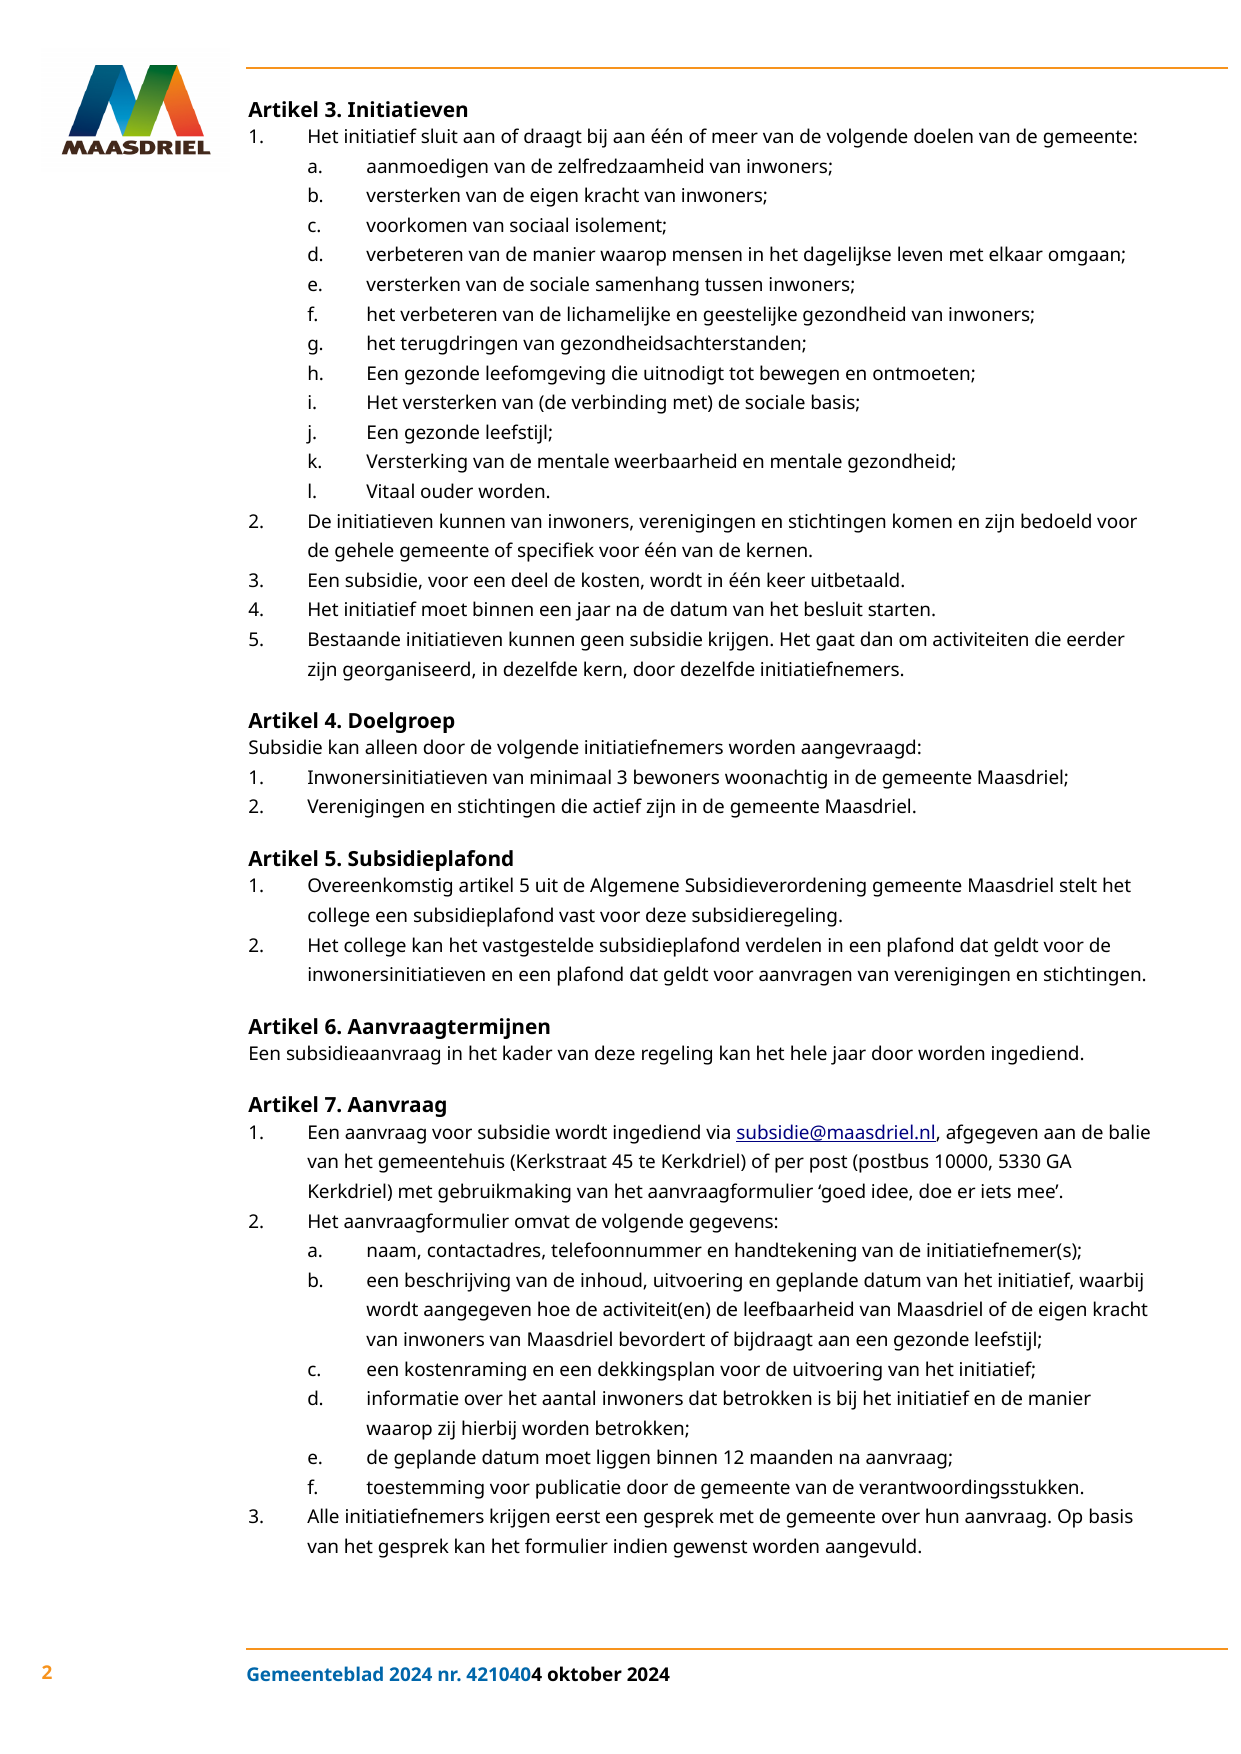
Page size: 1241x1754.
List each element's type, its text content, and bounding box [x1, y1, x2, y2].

text Een subsidieaanvraag in het kader van deze regeling kan het hele jaar door worden ingediend. [248, 1040, 1152, 1066]
text Artikel 4. Doelgroep [248, 706, 1152, 734]
text Artikel 6. Aanvraagtermijnen [248, 1012, 1152, 1040]
list De initiatieven kunnen van inwoners, verenigingen en stichtingen komen en zijn bedoeld voor de gehele gemeente of specifiek voor één van de kernen. [248, 508, 1152, 563]
list Een gezonde leefstijl; [307, 419, 1152, 445]
list Overeenkomstig artikel 5 uit de Algemene Subsidieverordening gemeente Maasdriel stelt het college een subsidieplafond vast voor deze subsidieregeling. [248, 873, 1152, 928]
list informatie over het aantal inwoners dat betrokken is bij het initiatief en de manier waarop zij hierbij worden betrokken; [307, 1385, 1152, 1441]
list Bestaande initiatieven kunnen geen subsidie krijgen. Het gaat dan om activiteiten die eerder zijn georganiseerd, in dezelfde kern, door dezelfde initiatiefnemers. [248, 626, 1152, 681]
list verbeteren van de manier waarop mensen in het dagelijkse leven met elkaar omgaan; [307, 242, 1152, 267]
list het terugdringen van gezondheidsachterstanden; [307, 330, 1152, 356]
list een kostenraming en een dekkingsplan voor de uitvoering van het initiatief; [307, 1356, 1152, 1381]
list versterken van de sociale samenhang tussen inwoners; [307, 271, 1152, 297]
list aanmoedigen van de zelfredzaamheid van inwoners; [307, 153, 1152, 178]
list naam, contactadres, telefoonnummer en handtekening van de initiatiefnemer(s); [307, 1237, 1152, 1263]
list Een gezonde leefomgeving die uitnodigt tot bewegen en ontmoeten; [307, 360, 1152, 386]
text Artikel 5. Subsidieplafond [248, 844, 1152, 873]
list Verenigingen en stichtingen die actief zijn in de gemeente Maasdriel. [248, 794, 1152, 819]
text Artikel 3. Initiatieven [248, 95, 1152, 123]
list Het initiatief sluit aan of draagt bij aan één of meer van de volgende doelen van de gemeente: [248, 123, 1152, 149]
list voorkomen van sociaal isolement; [307, 212, 1152, 238]
list een beschrijving van de inhoud, uitvoering en geplande datum van het initiatief, waarbij wordt aangegeven hoe de activiteit(en) de leefbaarheid van Maasdriel of de eigen kracht van inwoners van Maasdriel bevordert of bijdraagt aan een gezonde leefstijl; [307, 1267, 1152, 1352]
list Het aanvraagformulier omvat de volgende gegevens: [248, 1208, 1152, 1233]
list Alle initiatiefnemers krijgen eerst een gesprek met de gemeente over hun aanvraag. Op basis van het gesprek kan het formulier indien gewenst worden aangevuld. [248, 1504, 1152, 1559]
picture [41, 47, 231, 172]
list het verbeteren van de lichamelijke en geestelijke gezondheid van inwoners; [307, 301, 1152, 326]
list versterken van de eigen kracht van inwoners; [307, 182, 1152, 208]
list Vitaal ouder worden. [307, 478, 1152, 504]
list Een aanvraag voor subsidie wordt ingediend via subsidie@maasdriel.nl, afgegeven aan de balie van het gemeentehuis (Kerkstraat 45 te Kerkdriel) of per post (postbus 10000, 5330 GA Kerkdriel) met gebruikmaking van het aanvraagformulier ‘goed idee, doe er iets mee’. [248, 1119, 1152, 1204]
list toestemming voor publicatie door de gemeente van de verantwoordingsstukken. [307, 1474, 1152, 1500]
list Versterking van de mentale weerbaarheid en mentale gezondheid; [307, 449, 1152, 474]
list Het initiatief moet binnen een jaar na de datum van het besluit starten. [248, 597, 1152, 622]
list de geplande datum moet liggen binnen 12 maanden na aanvraag; [307, 1444, 1152, 1470]
text Subsidie kan alleen door de volgende initiatiefnemers worden aangevraagd: [248, 734, 1152, 760]
text Artikel 7. Aanvraag [248, 1091, 1152, 1119]
list Inwonersinitiatieven van minimaal 3 bewoners woonachtig in de gemeente Maasdriel; [248, 764, 1152, 790]
list Een subsidie, voor een deel de kosten, wordt in één keer uitbetaald. [248, 567, 1152, 593]
list Het college kan het vastgestelde subsidieplafond verdelen in een plafond dat geldt voor de inwonersinitiatieven en een plafond dat geldt voor aanvragen van verenigingen en stichtingen. [248, 932, 1152, 987]
list Het versterken van (de verbinding met) de sociale basis; [307, 389, 1152, 415]
